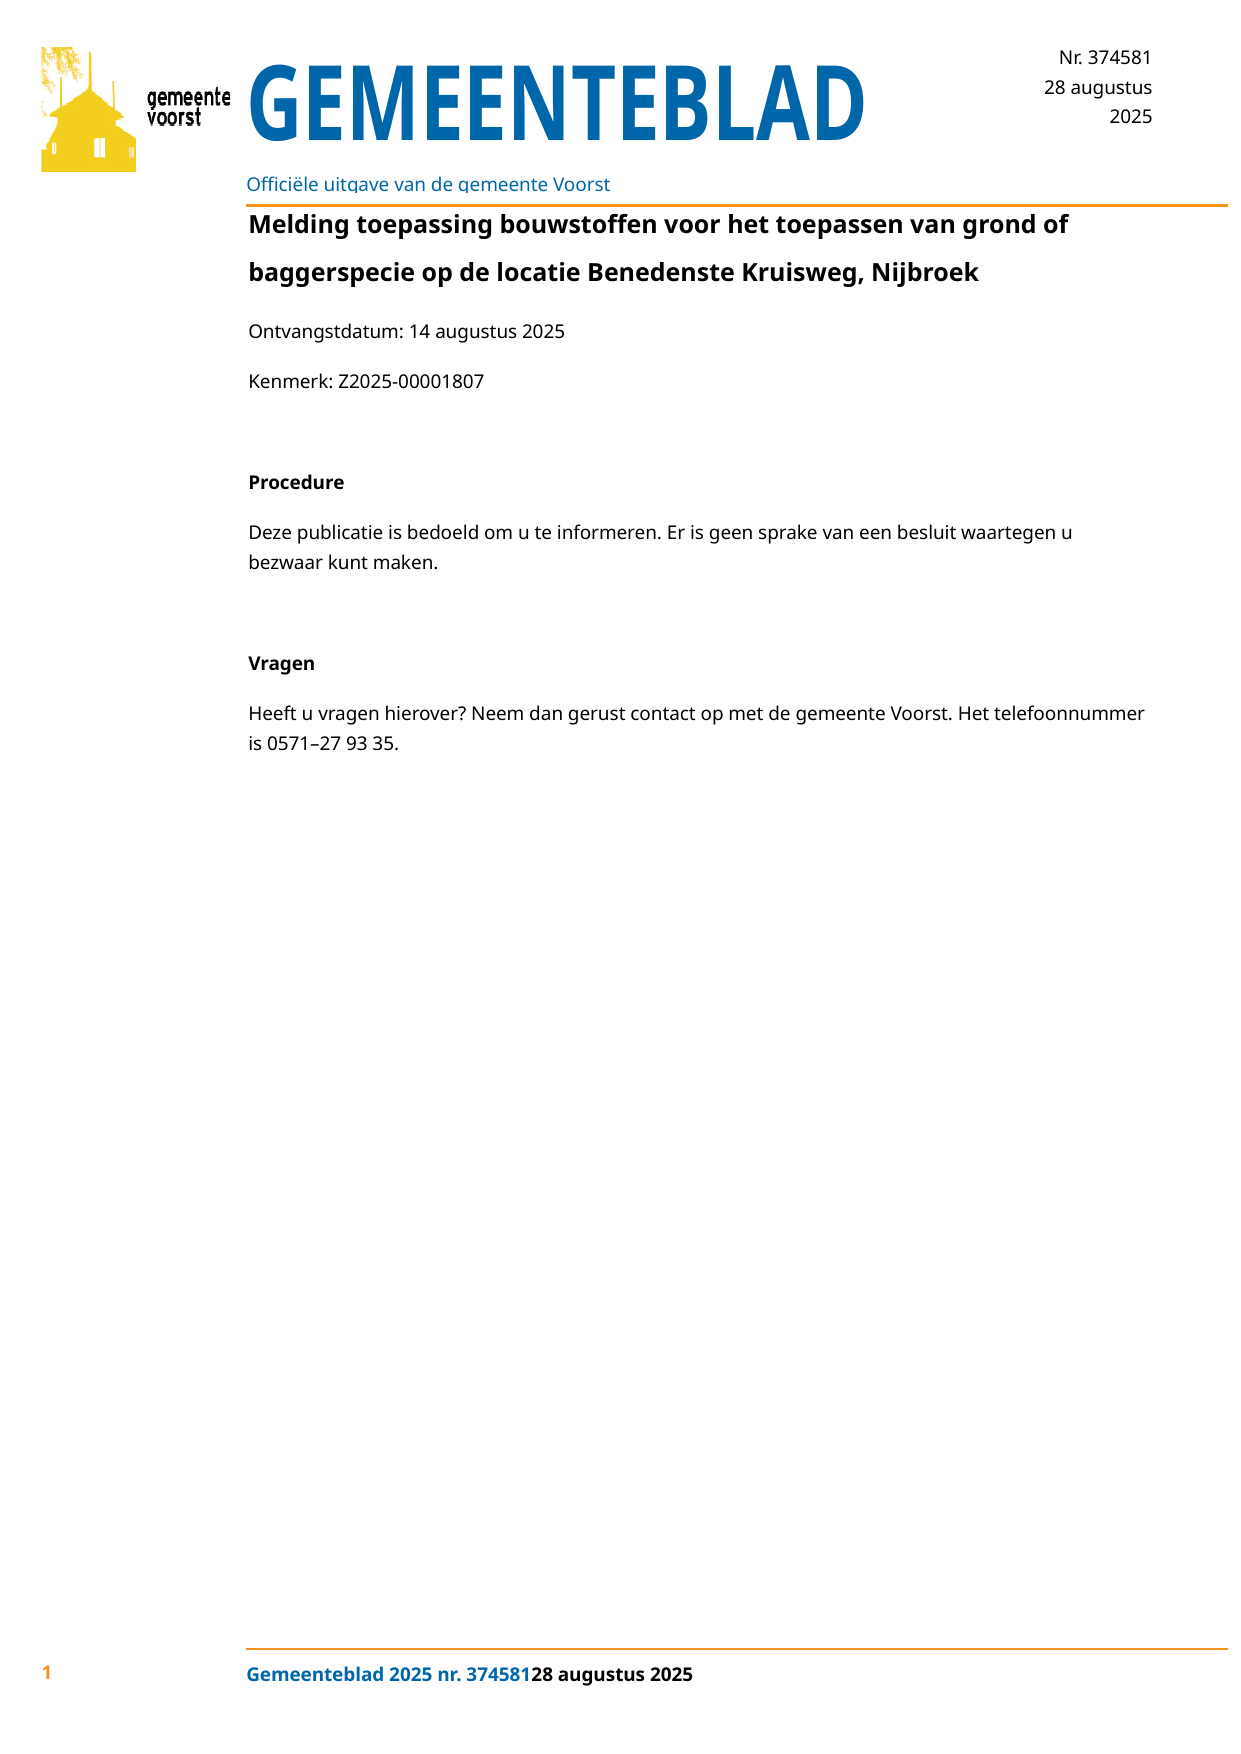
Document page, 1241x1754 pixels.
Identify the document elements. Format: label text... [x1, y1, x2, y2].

text Procedure [248, 469, 1152, 495]
text Vragen [248, 650, 1152, 676]
text Kenmerk: Z2025-00001807 [248, 368, 1152, 394]
text Heeft u vragen hierover? Neem dan gerust contact op met de gemeente Voorst. Het telefoonnummer is 0571–27 93 35. [248, 700, 1152, 756]
picture [41, 47, 231, 172]
text Ontvangstdatum: 14 augustus 2025 [248, 318, 1152, 344]
text Melding toepassing bouwstoffen voor het toepassen van grond of baggerspecie op de locatie Benedenste Kruisweg, Nijbroek [248, 207, 1152, 288]
text Deze publicatie is bedoeld om u te informeren. Er is geen sprake van een besluit waartegen u bezwaar kunt maken. [248, 519, 1152, 575]
